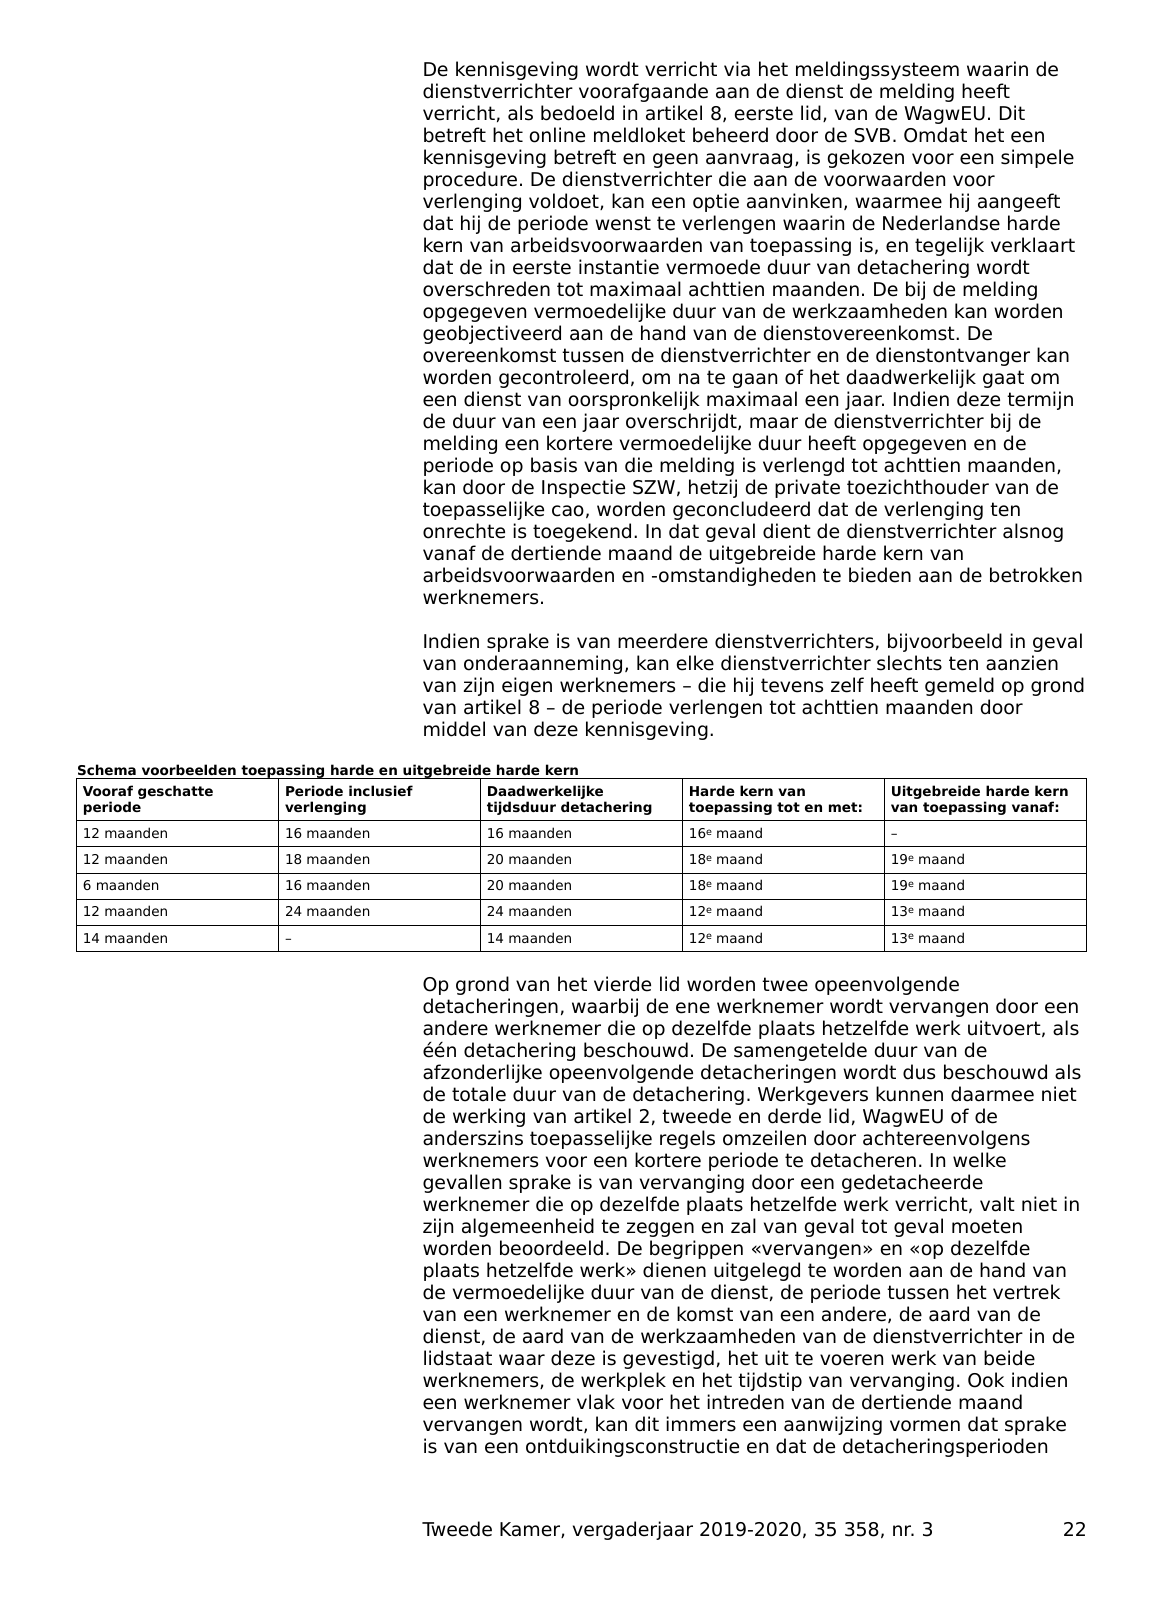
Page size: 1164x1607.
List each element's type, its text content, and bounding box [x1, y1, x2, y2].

table_cell Daadwerkelijke tijdsduur detachering [481, 779, 682, 820]
table_cell 24 maanden [279, 900, 480, 925]
table_cell 14 maanden [481, 926, 682, 951]
table_cell Harde kern van toepassing tot en met: [683, 779, 884, 820]
table_cell 16 maanden [481, 821, 682, 846]
table_cell 19e maand [885, 847, 1086, 872]
table_cell 13e maand [885, 926, 1086, 951]
table_cell 18e maand [683, 874, 884, 898]
table_cell 19e maand [885, 874, 1086, 898]
text Op grond van het vierde lid worden twee opeenvolgende detacheringen, waarbij de ene werknemer wordt vervangen door een andere werknemer die op dezelfde plaats hetzelfde werk uitvoert, als één detachering beschouwd. De samengetelde duur van de afzonderlijke opeenvolgende detacheringen wordt dus beschouwd als de totale duur van de detachering. Werkgevers kunnen daarmee niet de werking van artikel 2, tweede en derde lid, WagwEU of de anderszins toepasselijke regels omzeilen door achtereenvolgens werknemers voor een kortere periode te detacheren. In welke gevallen sprake is van vervanging door een gedetacheerde werknemer die op dezelfde plaats hetzelfde werk verricht, valt niet in zijn algemeenheid te zeggen en zal van geval tot geval moeten worden beoordeeld. De begrippen «vervangen» en «op dezelfde plaats hetzelfde werk» dienen uitgelegd te worden aan de hand van de vermoedelijke duur van de dienst, de periode tussen het vertrek van een werknemer en de komst van een andere, de aard van de dienst, de aard van de werkzaamheden van de dienstverrichter in de lidstaat waar deze is gevestigd, het uit te voeren werk van beide werknemers, de werkplek en het tijdstip van vervanging. Ook indien een werknemer vlak voor het intreden van de dertiende maand vervangen wordt, kan dit immers een aanwijzing vormen dat sprake is van een ontduikingsconstructie en dat de detacheringsperioden [422, 974, 1087, 1458]
text Indien sprake is van meerdere dienstverrichters, bijvoorbeeld in geval van onderaanneming, kan elke dienstverrichter slechts ten aanzien van zijn eigen werknemers – die hij tevens zelf heeft gemeld op grond van artikel 8 – de periode verlengen tot achttien maanden door middel van deze kennisgeving. [422, 631, 1087, 741]
table_header Schema voorbeelden toepassing harde en uitgebreide harde kern [77, 763, 1087, 778]
table_cell 18 maanden [279, 847, 480, 872]
table_cell 18e maand [683, 847, 884, 872]
table_cell 12e maand [683, 900, 884, 925]
table_cell Periode inclusief verlenging [279, 779, 480, 820]
table_cell 12e maand [683, 926, 884, 951]
table_cell 16 maanden [279, 874, 480, 898]
text De kennisgeving wordt verricht via het meldingssysteem waarin de dienstverrichter voorafgaande aan de dienst de melding heeft verricht, als bedoeld in artikel 8, eerste lid, van de WagwEU. Dit betreft het online meldloket beheerd door de SVB. Omdat het een kennisgeving betreft en geen aanvraag, is gekozen voor een simpele procedure. De dienstverrichter die aan de voorwaarden voor verlenging voldoet, kan een optie aanvinken, waarmee hij aangeeft dat hij de periode wenst te verlengen waarin de Nederlandse harde kern van arbeidsvoorwaarden van toepassing is, en tegelijk verklaart dat de in eerste instantie vermoede duur van detachering wordt overschreden tot maximaal achttien maanden. De bij de melding opgegeven vermoedelijke duur van de werkzaamheden kan worden geobjectiveerd aan de hand van de dienstovereenkomst. De overeenkomst tussen de dienstverrichter en de dienstontvanger kan worden gecontroleerd, om na te gaan of het daadwerkelijk gaat om een dienst van oorspronkelijk maximaal een jaar. Indien deze termijn de duur van een jaar overschrijdt, maar de dienstverrichter bij de melding een kortere vermoedelijke duur heeft opgegeven en de periode op basis van die melding is verlengd tot achttien maanden, kan door de Inspectie SZW, hetzij de private toezichthouder van de toepasselijke cao, worden geconcludeerd dat de verlenging ten onrechte is toegekend. In dat geval dient de dienstverrichter alsnog vanaf de dertiende maand de uitgebreide harde kern van arbeidsvoorwaarden en -omstandigheden te bieden aan de betrokken werknemers. [422, 59, 1087, 608]
table_cell 12 maanden [77, 900, 278, 925]
table_cell 12 maanden [77, 847, 278, 872]
table_cell 16e maand [683, 821, 884, 846]
table_cell – [885, 821, 1086, 846]
table_cell – [279, 926, 480, 951]
table_cell 20 maanden [481, 874, 682, 898]
table_cell 14 maanden [77, 926, 278, 951]
table_cell 16 maanden [279, 821, 480, 846]
table_cell 12 maanden [77, 821, 278, 846]
table_cell Uitgebreide harde kern van toepassing vanaf: [885, 779, 1086, 820]
table_cell 24 maanden [481, 900, 682, 925]
table_cell 13e maand [885, 900, 1086, 925]
table_cell 6 maanden [77, 874, 278, 898]
table_cell 20 maanden [481, 847, 682, 872]
table_cell Vooraf geschatte periode [77, 779, 278, 820]
